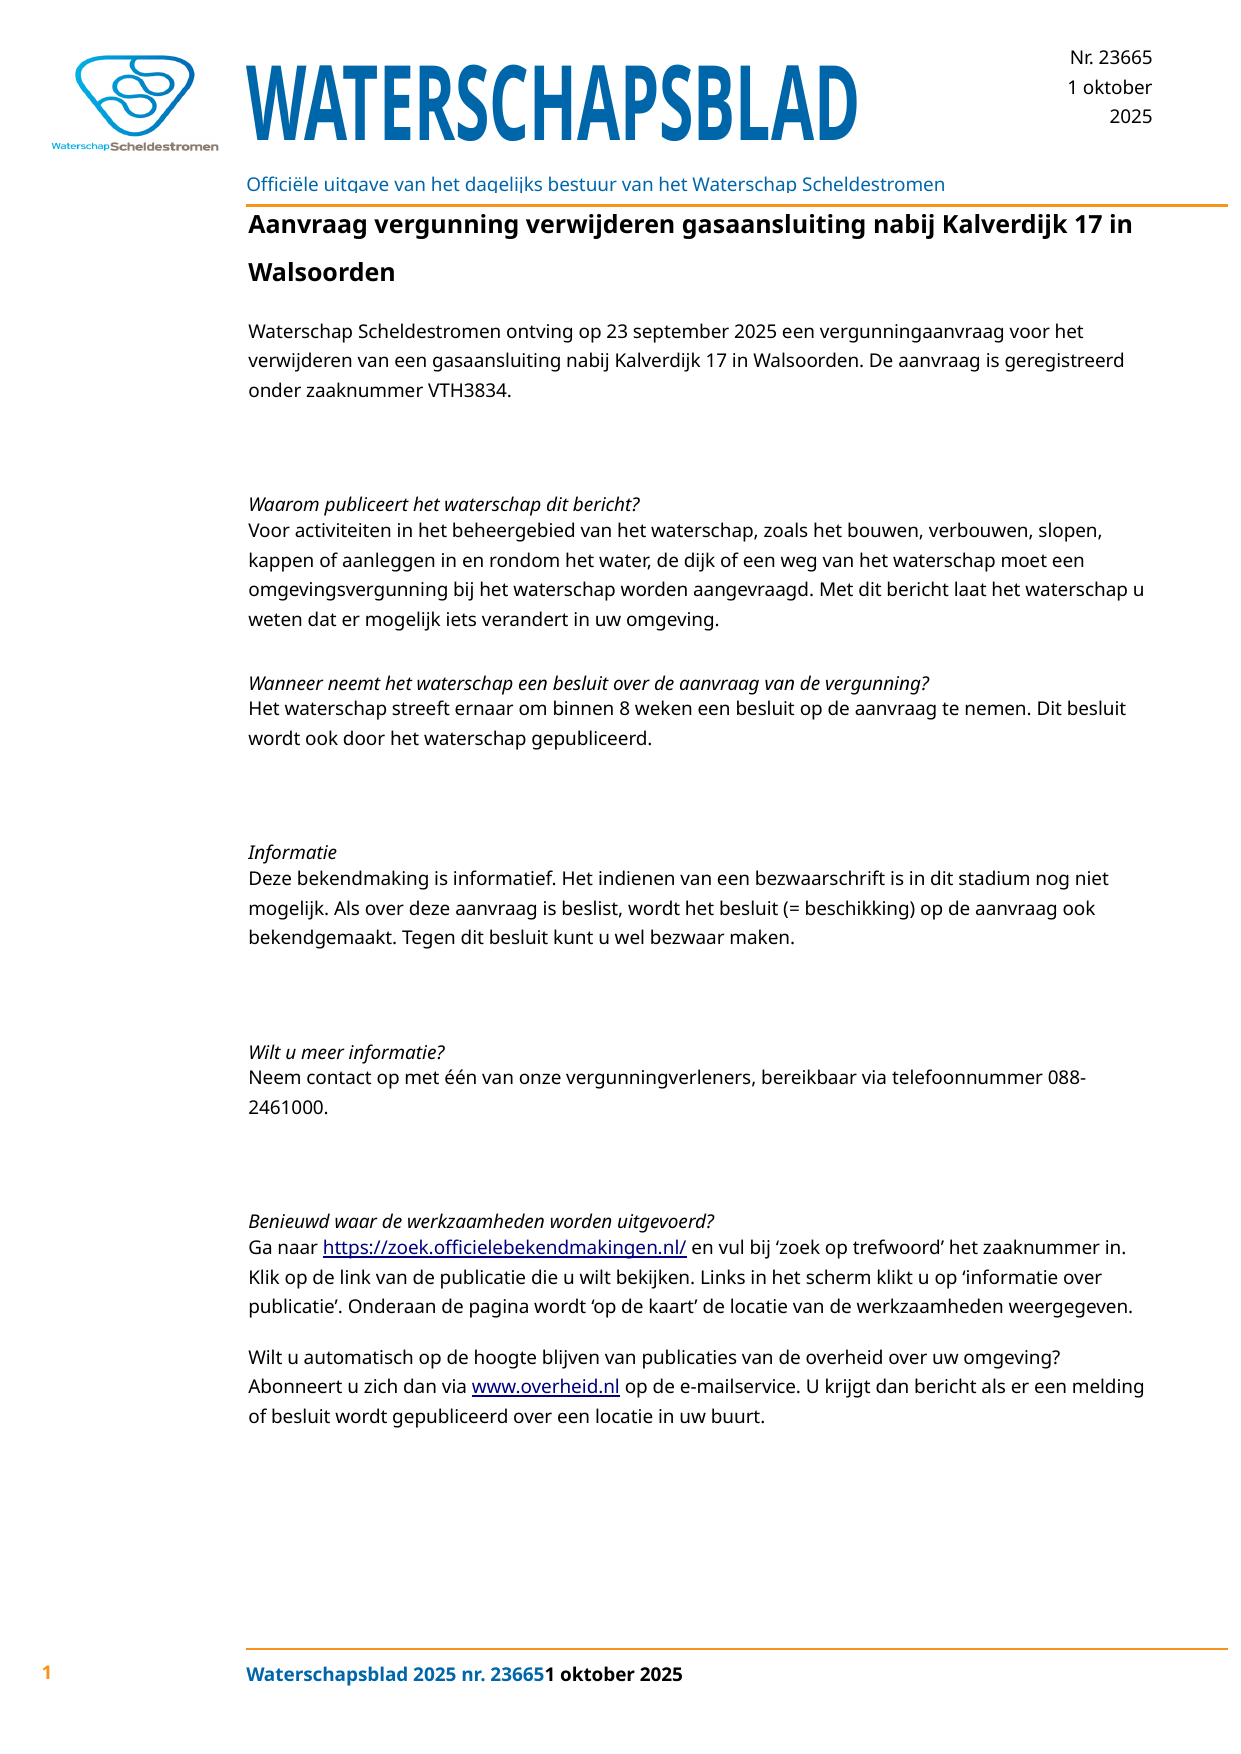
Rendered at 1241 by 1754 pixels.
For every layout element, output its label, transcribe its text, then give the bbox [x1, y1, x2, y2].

picture [41, 47, 231, 172]
text Waterschap Scheldestromen ontving op 23 september 2025 een vergunningaanvraag voor het verwijderen van een gasaansluiting nabij Kalverdijk 17 in Walsoorden. De aanvraag is geregistreerd onder zaaknummer VTH3834. [248, 318, 1152, 403]
text Deze bekendmaking is informatief. Het indienen van een bezwaarschrift is in dit stadium nog niet mogelijk. Als over deze aanvraag is beslist, wordt het besluit (= beschikking) op de aanvraag ook bekendgemaakt. Tegen dit besluit kunt u wel bezwaar maken. [248, 865, 1152, 950]
text Informatie [248, 839, 1152, 865]
text Neem contact op met één van onze vergunningverleners, bereikbaar via telefoonnummer 088-2461000. [248, 1064, 1152, 1120]
text Wilt u automatisch op de hoogte blijven van publicaties van de overheid over uw omgeving? Abonneert u zich dan via www.overheid.nl op de e-mailservice. U krijgt dan bericht als er een melding of besluit wordt gepubliceerd over een locatie in uw buurt. [248, 1344, 1152, 1429]
text Aanvraag vergunning verwijderen gasaansluiting nabij Kalverdijk 17 in Walsoorden [248, 207, 1152, 288]
text Ga naar https://zoek.officielebekendmakingen.nl/ en vul bij ‘zoek op trefwoord’ het zaaknummer in. Klik op de link van de publicatie die u wilt bekijken. Links in het scherm klikt u op ‘informatie over publicatie’. Onderaan de pagina wordt ‘op de kaart’ de locatie van de werkzaamheden weergegeven. [248, 1234, 1152, 1319]
text Voor activiteiten in het beheergebied van het waterschap, zoals het bouwen, verbouwen, slopen, kappen of aanleggen in en rondom het water, de dijk of een weg van het waterschap moet een omgevingsvergunning bij het waterschap worden aangevraagd. Met dit bericht laat het waterschap u weten dat er mogelijk iets verandert in uw omgeving. [248, 517, 1152, 632]
text Wilt u meer informatie? [248, 1039, 1152, 1064]
text Waarom publiceert het waterschap dit bericht? [248, 491, 1152, 517]
text Het waterschap streeft ernaar om binnen 8 weken een besluit op de aanvraag te nemen. Dit besluit wordt ook door het waterschap gepubliceerd. [248, 696, 1152, 751]
text Benieuwd waar de werkzaamheden worden uitgevoerd? [248, 1208, 1152, 1234]
text Wanneer neemt het waterschap een besluit over de aanvraag van de vergunning? [248, 670, 1152, 696]
